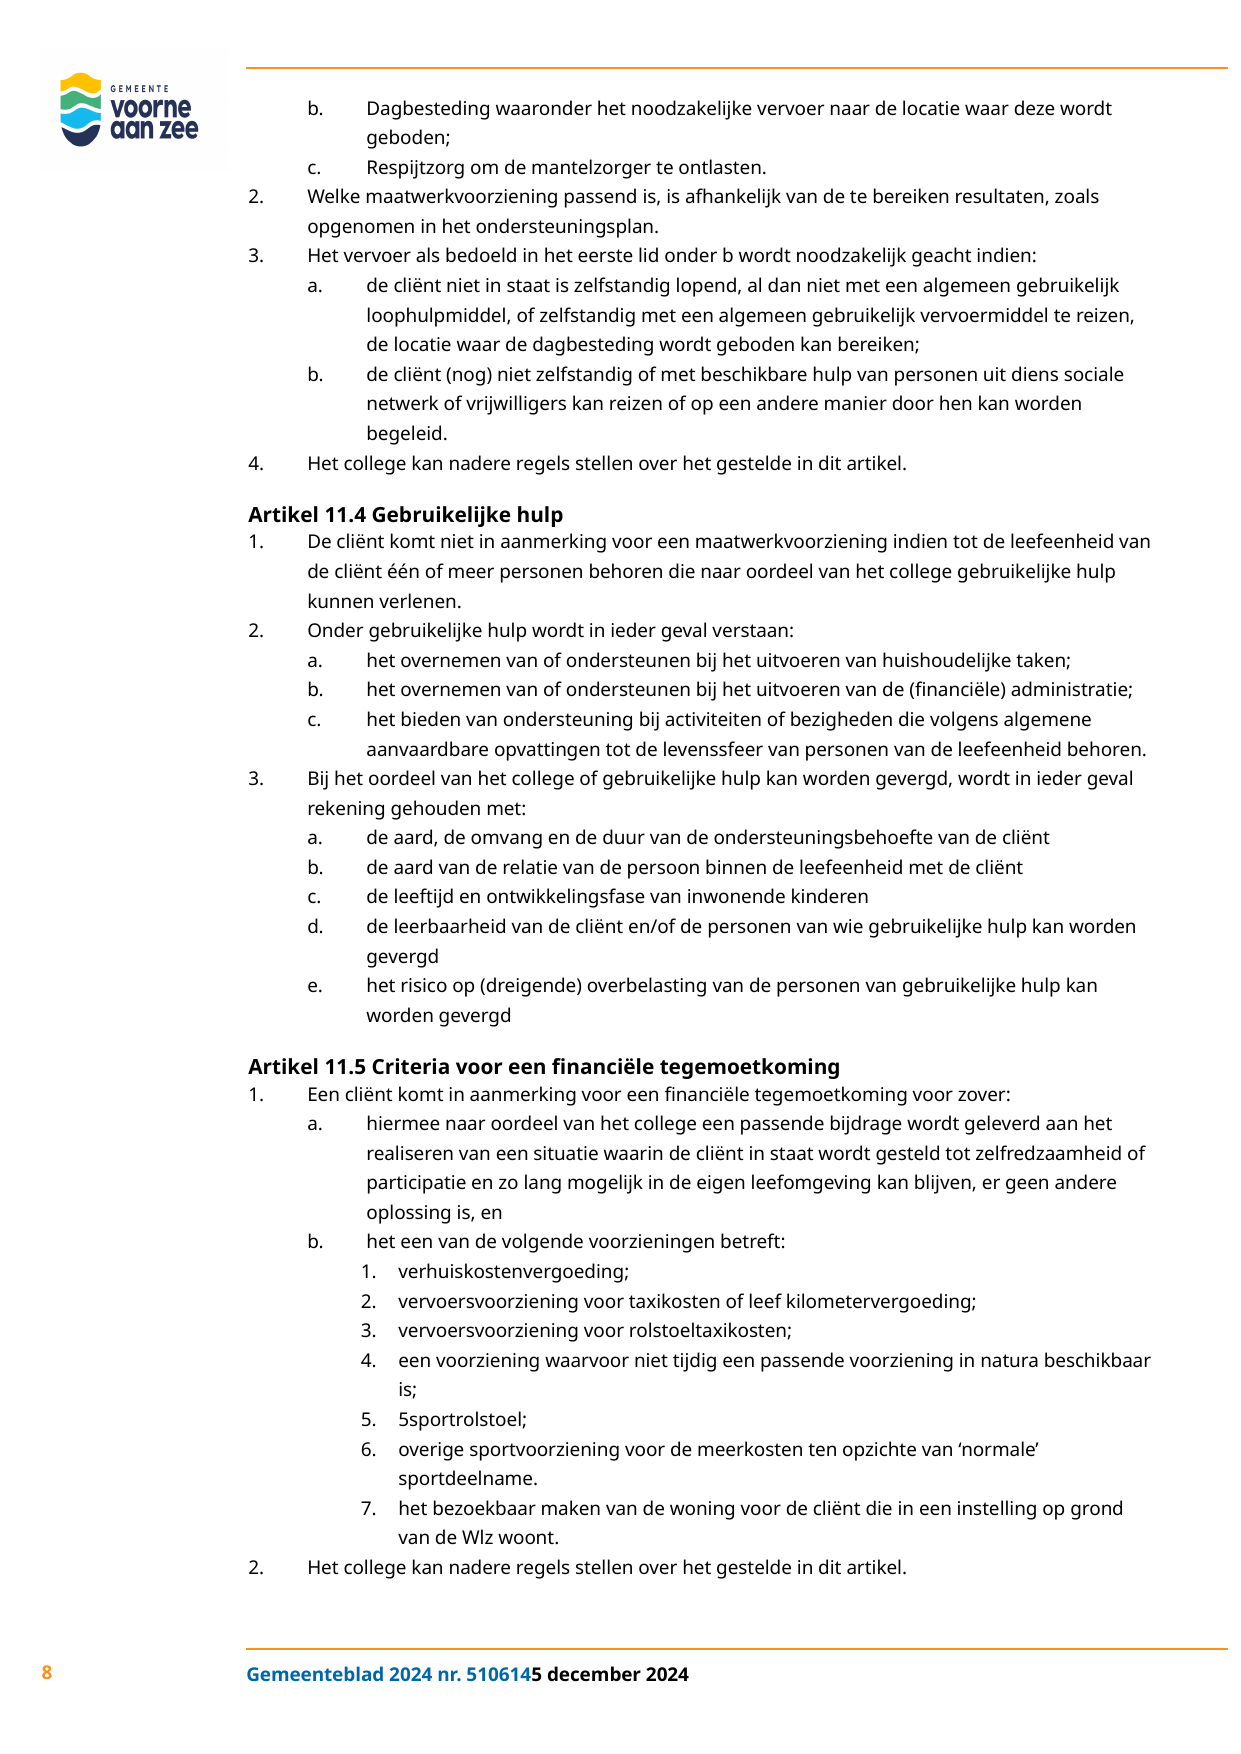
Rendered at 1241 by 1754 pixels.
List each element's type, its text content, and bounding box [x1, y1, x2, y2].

text Artikel 11.5 Criteria voor een financiële tegemoetkoming [248, 1052, 1152, 1081]
list het overnemen van of ondersteunen bij het uitvoeren van huishoudelijke taken; [307, 647, 1152, 673]
list Een cliënt komt in aanmerking voor een financiële tegemoetkoming voor zover: [248, 1081, 1152, 1107]
list de leerbaarheid van de cliënt en/of de personen van wie gebruikelijke hulp kan worden gevergd [307, 913, 1152, 968]
list Respijtzorg om de mantelzorger te ontlasten. [307, 154, 1152, 180]
list Het vervoer als bedoeld in het eerste lid onder b wordt noodzakelijk geacht indien: [248, 243, 1152, 268]
list de cliënt (nog) niet zelfstandig of met beschikbare hulp van personen uit diens sociale netwerk of vrijwilligers kan reizen of op een andere manier door hen kan worden begeleid. [307, 361, 1152, 446]
list het een van de volgende voorzieningen betreft: [307, 1229, 1152, 1254]
list overige sportvoorziening voor de meerkosten ten opzichte van ‘normale’ sportdeelname. [361, 1436, 1152, 1491]
list Bij het oordeel van het college of gebruikelijke hulp kan worden gevergd, wordt in ieder geval rekening gehouden met: [248, 765, 1152, 821]
list vervoersvoorziening voor rolstoeltaxikosten; [361, 1317, 1152, 1343]
list het risico op (dreigende) overbelasting van de personen van gebruikelijke hulp kan worden gevergd [307, 972, 1152, 1028]
list een voorziening waarvoor niet tijdig een passende voorziening in natura beschikbaar is; [361, 1347, 1152, 1402]
list het bezoekbaar maken van de woning voor de cliënt die in een instelling op grond van de Wlz woont. [361, 1495, 1152, 1550]
list 5sportrolstoel; [361, 1406, 1152, 1432]
list Het college kan nadere regels stellen over het gestelde in dit artikel. [248, 1554, 1152, 1580]
list Onder gebruikelijke hulp wordt in ieder geval verstaan: [248, 617, 1152, 643]
text Artikel 11.4 Gebruikelijke hulp [248, 500, 1152, 529]
list het overnemen van of ondersteunen bij het uitvoeren van de (financiële) administratie; [307, 677, 1152, 702]
list Dagbesteding waaronder het noodzakelijke vervoer naar de locatie waar deze wordt geboden; [307, 95, 1152, 150]
list hiermee naar oordeel van het college een passende bijdrage wordt geleverd aan het realiseren van een situatie waarin de cliënt in staat wordt gesteld tot zelfredzaamheid of participatie en zo lang mogelijk in de eigen leefomgeving kan blijven, er geen andere oplossing is, en [307, 1110, 1152, 1225]
list de aard van de relatie van de persoon binnen de leefeenheid met de cliënt [307, 854, 1152, 880]
list de leeftijd en ontwikkelingsfase van inwonende kinderen [307, 884, 1152, 909]
list De cliënt komt niet in aanmerking voor een maatwerkvoorziening indien tot de leefeenheid van de cliënt één of meer personen behoren die naar oordeel van het college gebruikelijke hulp kunnen verlenen. [248, 529, 1152, 613]
list de aard, de omvang en de duur van de ondersteuningsbehoefte van de cliënt [307, 824, 1152, 850]
list verhuiskostenvergoeding; [361, 1258, 1152, 1284]
picture [41, 47, 231, 172]
list Welke maatwerkvoorziening passend is, is afhankelijk van de te bereiken resultaten, zoals opgenomen in het ondersteuningsplan. [248, 183, 1152, 239]
list de cliënt niet in staat is zelfstandig lopend, al dan niet met een algemeen gebruikelijk loophulpmiddel, of zelfstandig met een algemeen gebruikelijk vervoermiddel te reizen, de locatie waar de dagbesteding wordt geboden kan bereiken; [307, 272, 1152, 357]
list het bieden van ondersteuning bij activiteiten of bezigheden die volgens algemene aanvaardbare opvattingen tot de levenssfeer van personen van de leefeenheid behoren. [307, 706, 1152, 761]
list Het college kan nadere regels stellen over het gestelde in dit artikel. [248, 450, 1152, 476]
list vervoersvoorziening voor taxikosten of leef kilometervergoeding; [361, 1288, 1152, 1314]
